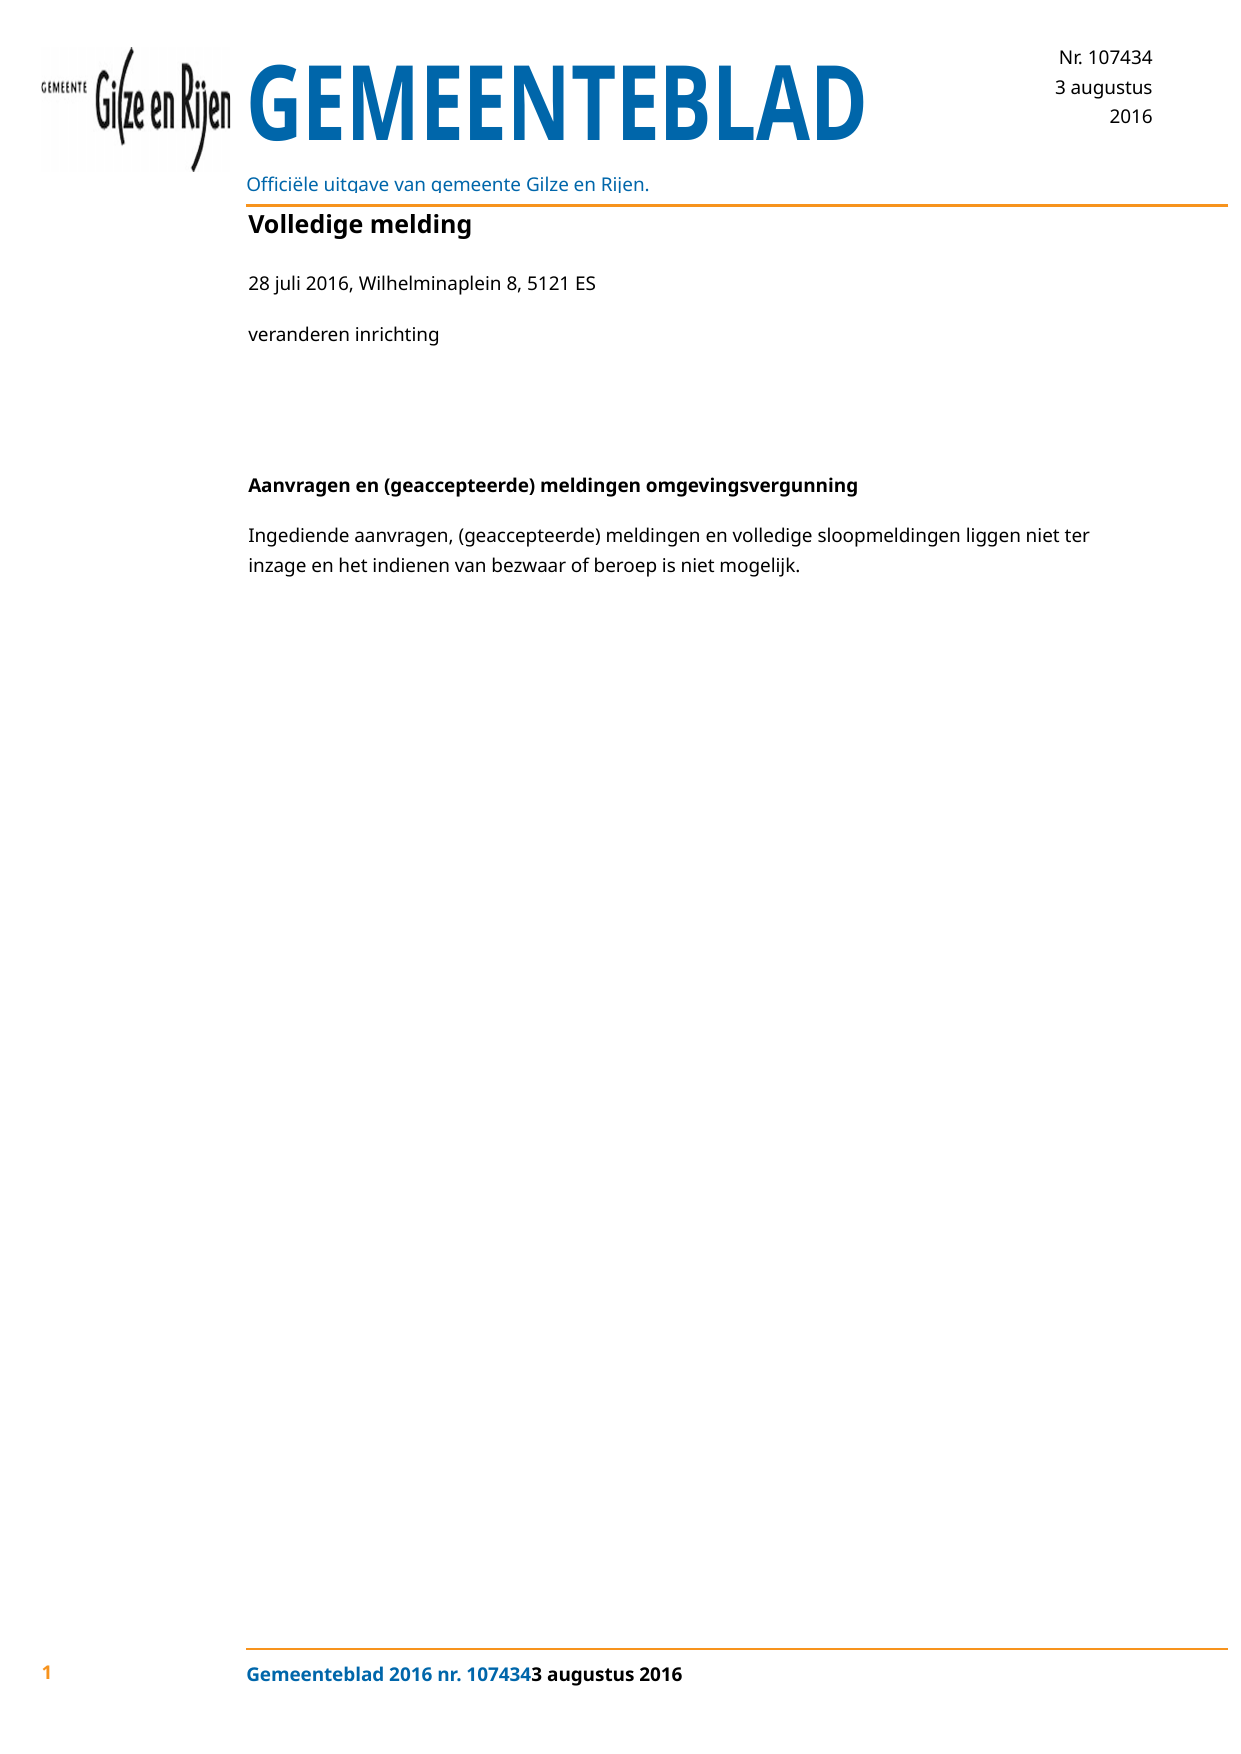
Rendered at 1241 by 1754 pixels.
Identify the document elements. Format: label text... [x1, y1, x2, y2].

text Ingediende aanvragen, (geaccepteerde) meldingen en volledige sloopmeldingen liggen niet ter inzage en het indienen van bezwaar of beroep is niet mogelijk. [248, 522, 1152, 578]
text veranderen inrichting [248, 321, 1152, 346]
picture [41, 47, 231, 172]
text Volledige melding [248, 207, 1152, 241]
text 28 juli 2016, Wilhelminaplein 8, 5121 ES [248, 270, 1152, 296]
text Aanvragen en (geaccepteerde) meldingen omgevingsvergunning [248, 472, 1152, 498]
